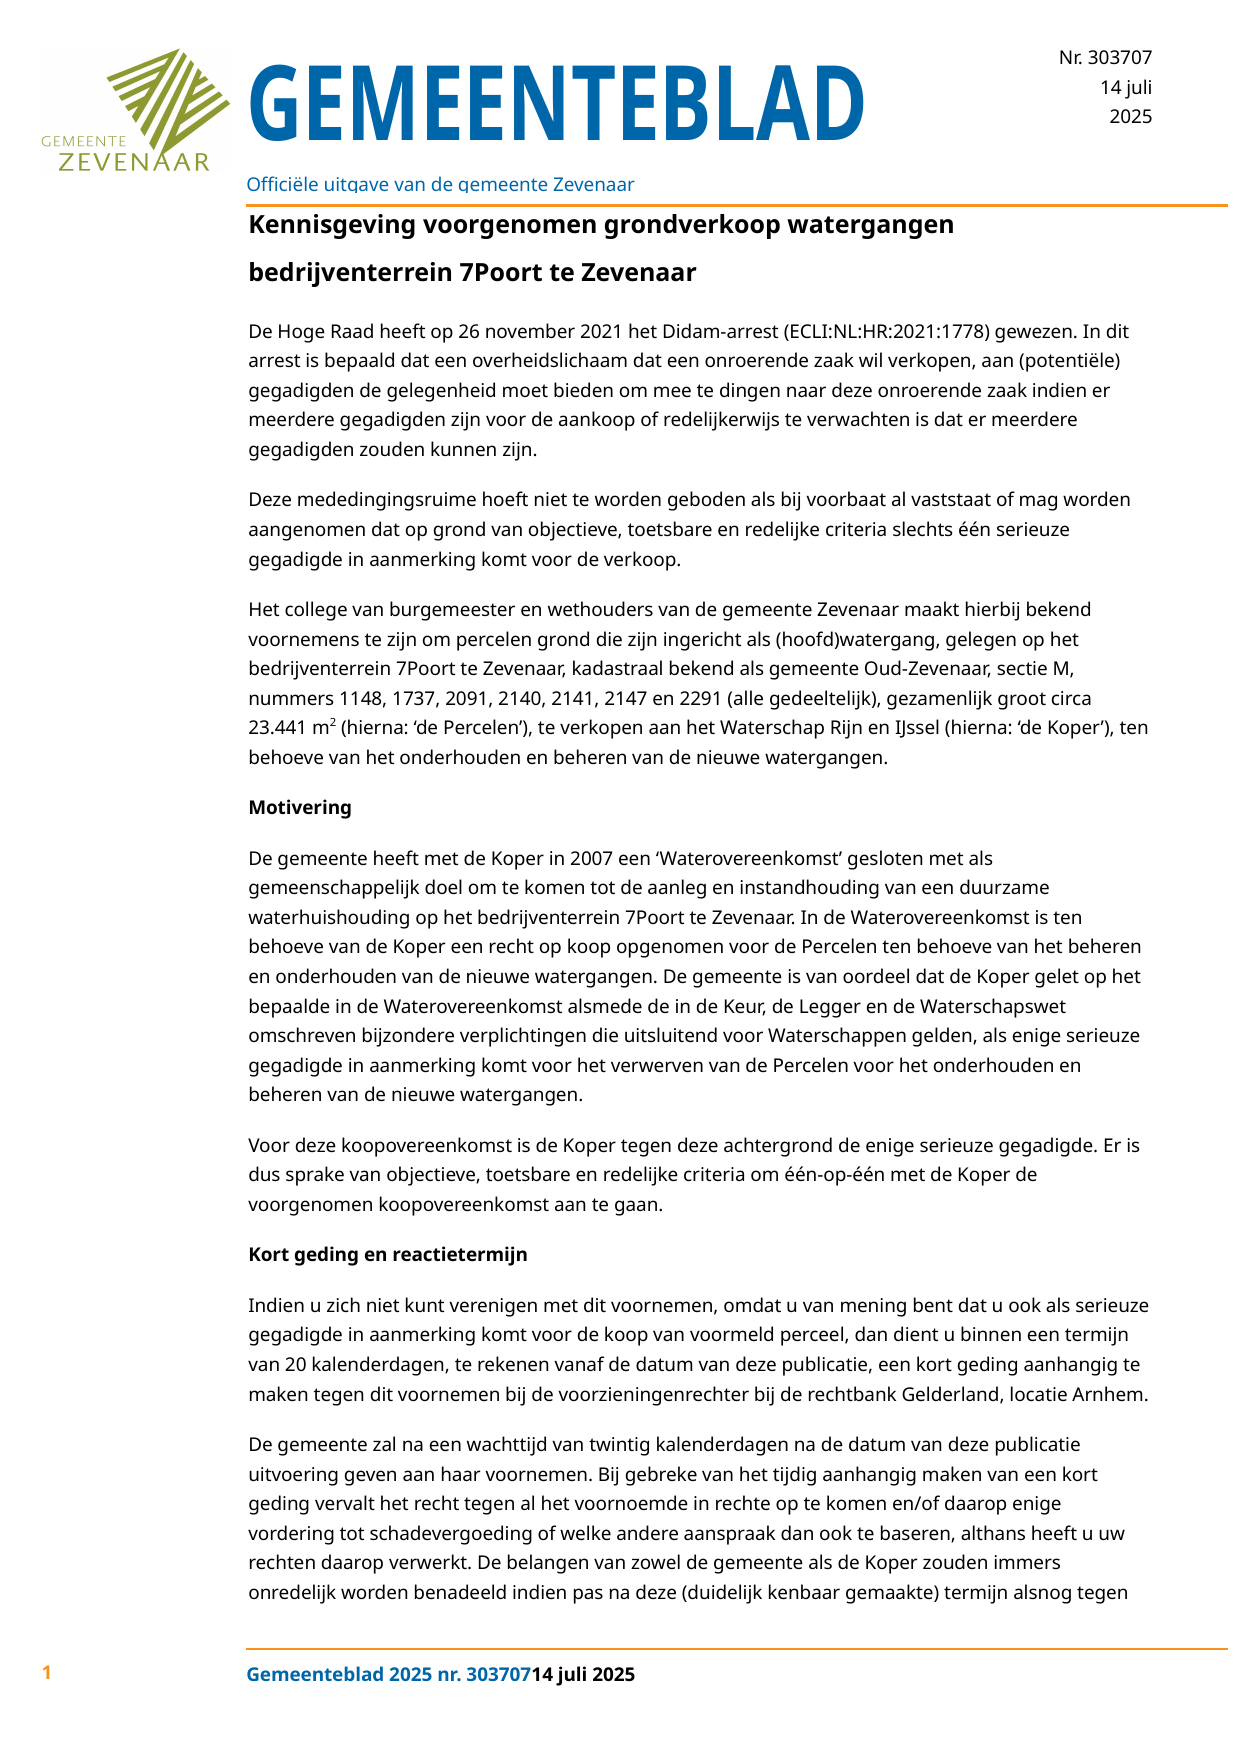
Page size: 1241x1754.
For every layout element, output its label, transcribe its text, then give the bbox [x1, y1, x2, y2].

text De gemeente heeft met de Koper in 2007 een ‘Waterovereenkomst’ gesloten met als gemeenschappelijk doel om te komen tot de aanleg en instandhouding van een duurzame waterhuishouding op het bedrijventerrein 7Poort te Zevenaar. In de Waterovereenkomst is ten behoeve van de Koper een recht op koop opgenomen voor de Percelen ten behoeve van het beheren en onderhouden van de nieuwe watergangen. De gemeente is van oordeel dat de Koper gelet op het bepaalde in de Waterovereenkomst alsmede de in de Keur, de Legger en de Waterschapswet omschreven bijzondere verplichtingen die uitsluitend voor Waterschappen gelden, als enige serieuze gegadigde in aanmerking komt voor het verwerven van de Percelen voor het onderhouden en beheren van de nieuwe watergangen. [248, 845, 1152, 1107]
text Het college van burgemeester en wethouders van de gemeente Zevenaar maakt hierbij bekend voornemens te zijn om percelen grond die zijn ingericht als (hoofd)watergang, gelegen op het bedrijventerrein 7Poort te Zevenaar, kadastraal bekend als gemeente Oud-Zevenaar, sectie M, nummers 1148, 1737, 2091, 2140, 2141, 2147 en 2291 (alle gedeeltelijk), gezamenlijk groot circa 23.441 m2 (hierna: ‘de Percelen’), te verkopen aan het Waterschap Rijn en IJssel (hierna: ‘de Koper’), ten behoeve van het onderhouden en beheren van de nieuwe watergangen. [248, 596, 1152, 770]
picture [41, 47, 231, 172]
text Voor deze koopovereenkomst is de Koper tegen deze achtergrond de enige serieuze gegadigde. Er is dus sprake van objectieve, toetsbare en redelijke criteria om één-op-één met de Koper de voorgenomen koopovereenkomst aan te gaan. [248, 1132, 1152, 1217]
text De gemeente zal na een wachttijd van twintig kalenderdagen na de datum van deze publicatie uitvoering geven aan haar voornemen. Bij gebreke van het tijdig aanhangig maken van een kort geding vervalt het recht tegen al het voornoemde in rechte op te komen en/of daarop enige vordering tot schadevergoeding of welke andere aanspraak dan ook te baseren, althans heeft u uw rechten daarop verwerkt. De belangen van zowel de gemeente als de Koper zouden immers onredelijk worden benadeeld indien pas na deze (duidelijk kenbaar gemaakte) termijn alsnog tegen [248, 1431, 1152, 1605]
text De Hoge Raad heeft op 26 november 2021 het Didam-arrest (ECLI:NL:HR:2021:1778) gewezen. In dit arrest is bepaald dat een overheidslichaam dat een onroerende zaak wil verkopen, aan (potentiële) gegadigden de gelegenheid moet bieden om mee te dingen naar deze onroerende zaak indien er meerdere gegadigden zijn voor de aankoop of redelijkerwijs te verwachten is dat er meerdere gegadigden zouden kunnen zijn. [248, 318, 1152, 462]
text Indien u zich niet kunt verenigen met dit voornemen, omdat u van mening bent dat u ook als serieuze gegadigde in aanmerking komt voor de koop van voormeld perceel, dan dient u binnen een termijn van 20 kalenderdagen, te rekenen vanaf de datum van deze publicatie, een kort geding aanhangig te maken tegen dit voornemen bij de voorzieningenrechter bij de rechtbank Gelderland, locatie Arnhem. [248, 1292, 1152, 1407]
text Deze mededingingsruime hoeft niet te worden geboden als bij voorbaat al vaststaat of mag worden aangenomen dat op grond van objectieve, toetsbare en redelijke criteria slechts één serieuze gegadigde in aanmerking komt voor de verkoop. [248, 487, 1152, 572]
text Kennisgeving voorgenomen grondverkoop watergangen bedrijventerrein 7Poort te Zevenaar [248, 207, 1152, 288]
text Motivering [248, 794, 1152, 820]
text Kort geding en reactietermijn [248, 1242, 1152, 1267]
